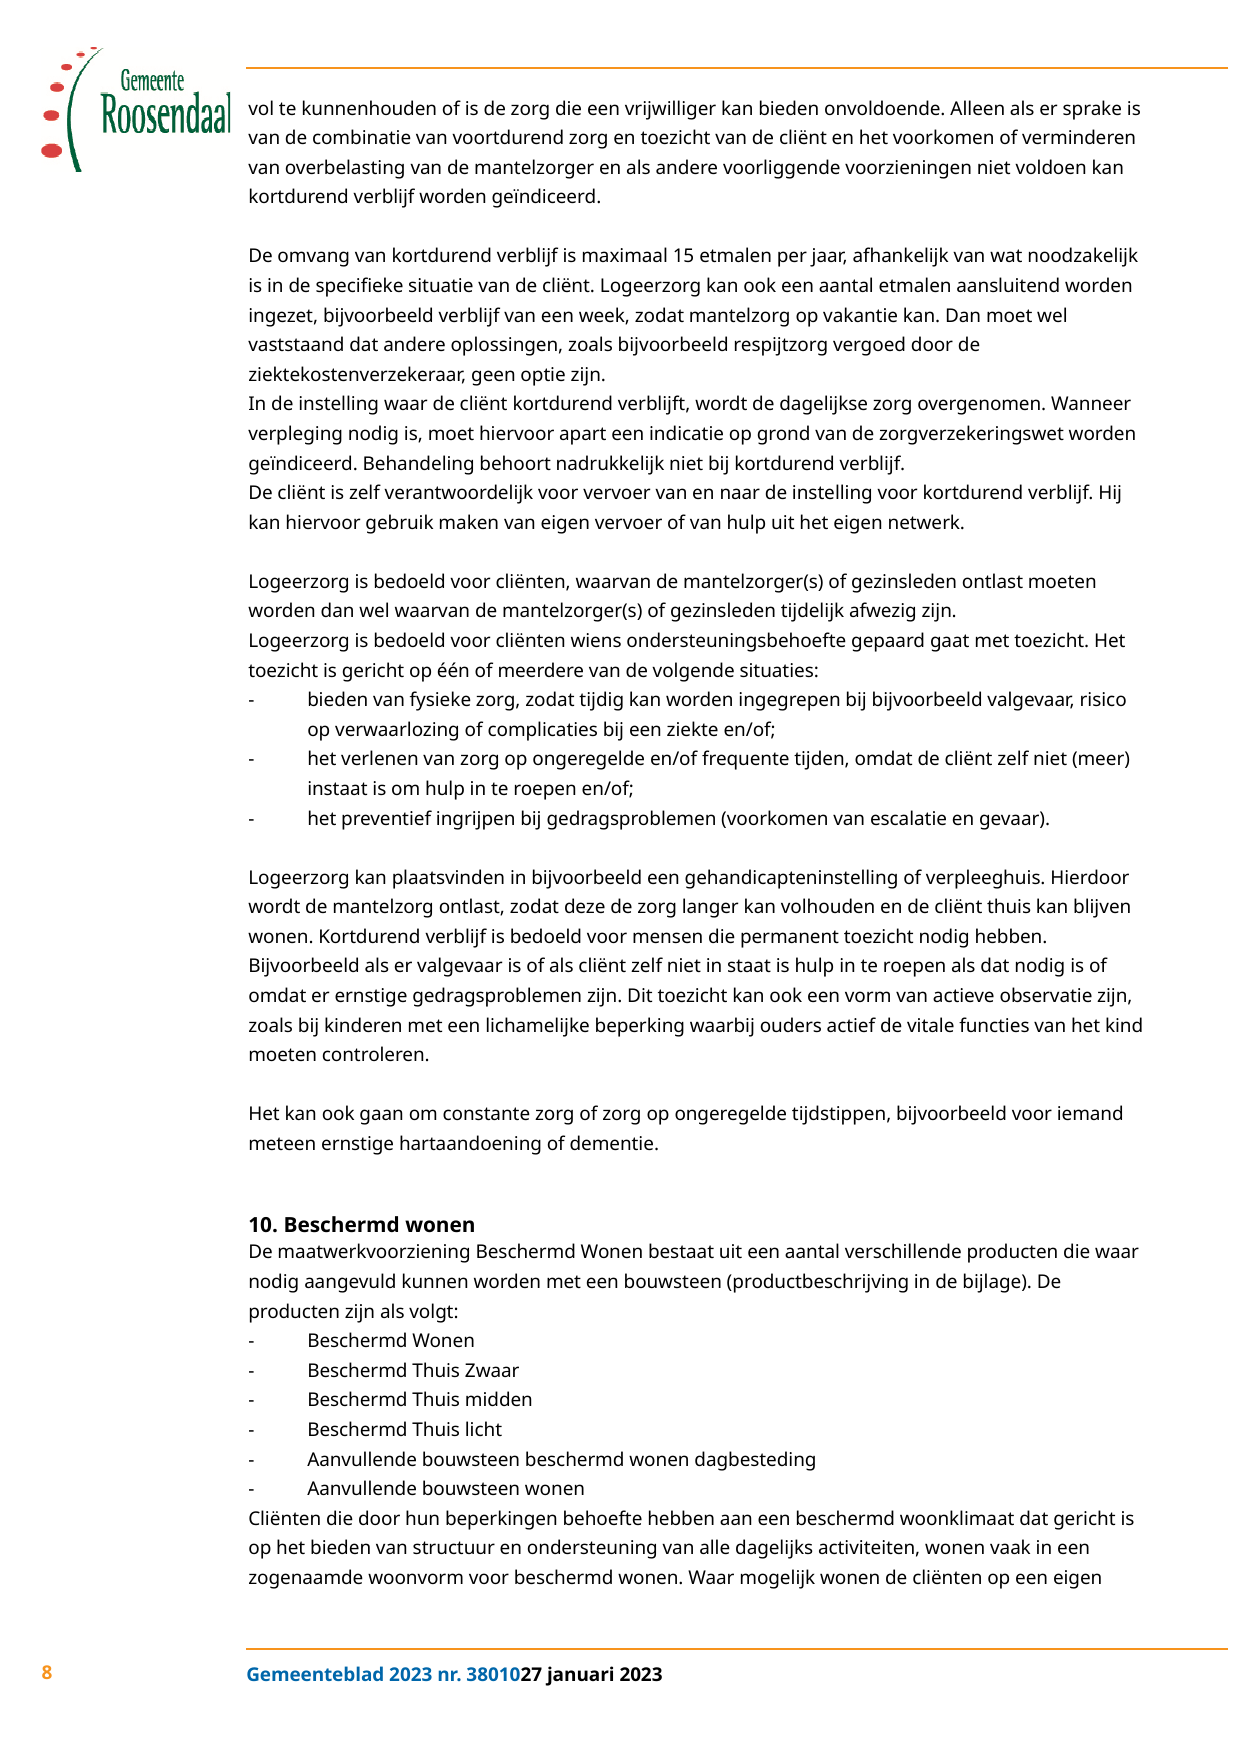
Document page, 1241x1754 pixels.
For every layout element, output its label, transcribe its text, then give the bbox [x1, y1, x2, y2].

list het verlenen van zorg op ongeregelde en/of frequente tijden, omdat de cliënt zelf niet (meer) instaat is om hulp in te roepen en/of; [248, 746, 1152, 801]
list Aanvullende bouwsteen wonen [248, 1475, 1152, 1501]
list Beschermd Thuis Zwaar [248, 1357, 1152, 1383]
text 10. Beschermd wonen [248, 1210, 1152, 1239]
list Beschermd Wonen [248, 1327, 1152, 1353]
text vol te kunnenhouden of is de zorg die een vrijwilliger kan bieden onvoldoende. Alleen als er sprake is van de combinatie van voortdurend zorg en toezicht van de cliënt en het voorkomen of verminderen van overbelasting van de mantelzorger en als andere voorliggende voorzieningen niet voldoen kan kortdurend verblijf worden geïndiceerd. [248, 95, 1152, 209]
text Cliënten die door hun beperkingen behoefte hebben aan een beschermd woonklimaat dat gericht is op het bieden van structuur en ondersteuning van alle dagelijks activiteiten, wonen vaak in een zogenaamde woonvorm voor beschermd wonen. Waar mogelijk wonen de cliënten op een eigen [248, 1505, 1152, 1590]
text Het kan ook gaan om constante zorg of zorg op ongeregelde tijdstippen, bijvoorbeeld voor iemand meteen ernstige hartaandoening of dementie. [248, 1101, 1152, 1156]
text Logeerzorg is bedoeld voor cliënten, waarvan de mantelzorger(s) of gezinsleden ontlast moeten worden dan wel waarvan de mantelzorger(s) of gezinsleden tijdelijk afwezig zijn. [248, 568, 1152, 623]
picture [41, 47, 231, 172]
list Beschermd Thuis midden [248, 1387, 1152, 1412]
list het preventief ingrijpen bij gedragsproblemen (voorkomen van escalatie en gevaar). [248, 805, 1152, 831]
list Aanvullende bouwsteen beschermd wonen dagbesteding [248, 1446, 1152, 1471]
text Logeerzorg kan plaatsvinden in bijvoorbeeld een gehandicapteninstelling of verpleeghuis. Hierdoor wordt de mantelzorg ontlast, zodat deze de zorg langer kan volhouden en de cliënt thuis kan blijven wonen. Kortdurend verblijf is bedoeld voor mensen die permanent toezicht nodig hebben. Bijvoorbeeld als er valgevaar is of als cliënt zelf niet in staat is hulp in te roepen als dat nodig is of omdat er ernstige gedragsproblemen zijn. Dit toezicht kan ook een vorm van actieve observatie zijn, zoals bij kinderen met een lichamelijke beperking waarbij ouders actief de vitale functies van het kind moeten controleren. [248, 864, 1152, 1067]
text De maatwerkvoorziening Beschermd Wonen bestaat uit een aantal verschillende producten die waar nodig aangevuld kunnen worden met een bouwsteen (productbeschrijving in de bijlage). De producten zijn als volgt: [248, 1239, 1152, 1323]
list Beschermd Thuis licht [248, 1416, 1152, 1442]
text De omvang van kortdurend verblijf is maximaal 15 etmalen per jaar, afhankelijk van wat noodzakelijk is in de specifieke situatie van de cliënt. Logeerzorg kan ook een aantal etmalen aansluitend worden ingezet, bijvoorbeeld verblijf van een week, zodat mantelzorg op vakantie kan. Dan moet wel vaststaand dat andere oplossingen, zoals bijvoorbeeld respijtzorg vergoed door de ziektekostenverzekeraar, geen optie zijn. [248, 243, 1152, 387]
list bieden van fysieke zorg, zodat tijdig kan worden ingegrepen bij bijvoorbeeld valgevaar, risico op verwaarlozing of complicaties bij een ziekte en/of; [248, 686, 1152, 742]
text In de instelling waar de cliënt kortdurend verblijft, wordt de dagelijkse zorg overgenomen. Wanneer verpleging nodig is, moet hiervoor apart een indicatie op grond van de zorgverzekeringswet worden geïndiceerd. Behandeling behoort nadrukkelijk niet bij kortdurend verblijf. [248, 391, 1152, 476]
text Logeerzorg is bedoeld voor cliënten wiens ondersteuningsbehoefte gepaard gaat met toezicht. Het toezicht is gericht op één of meerdere van de volgende situaties: [248, 627, 1152, 683]
text De cliënt is zelf verantwoordelijk voor vervoer van en naar de instelling voor kortdurend verblijf. Hij kan hiervoor gebruik maken van eigen vervoer of van hulp uit het eigen netwerk. [248, 479, 1152, 535]
